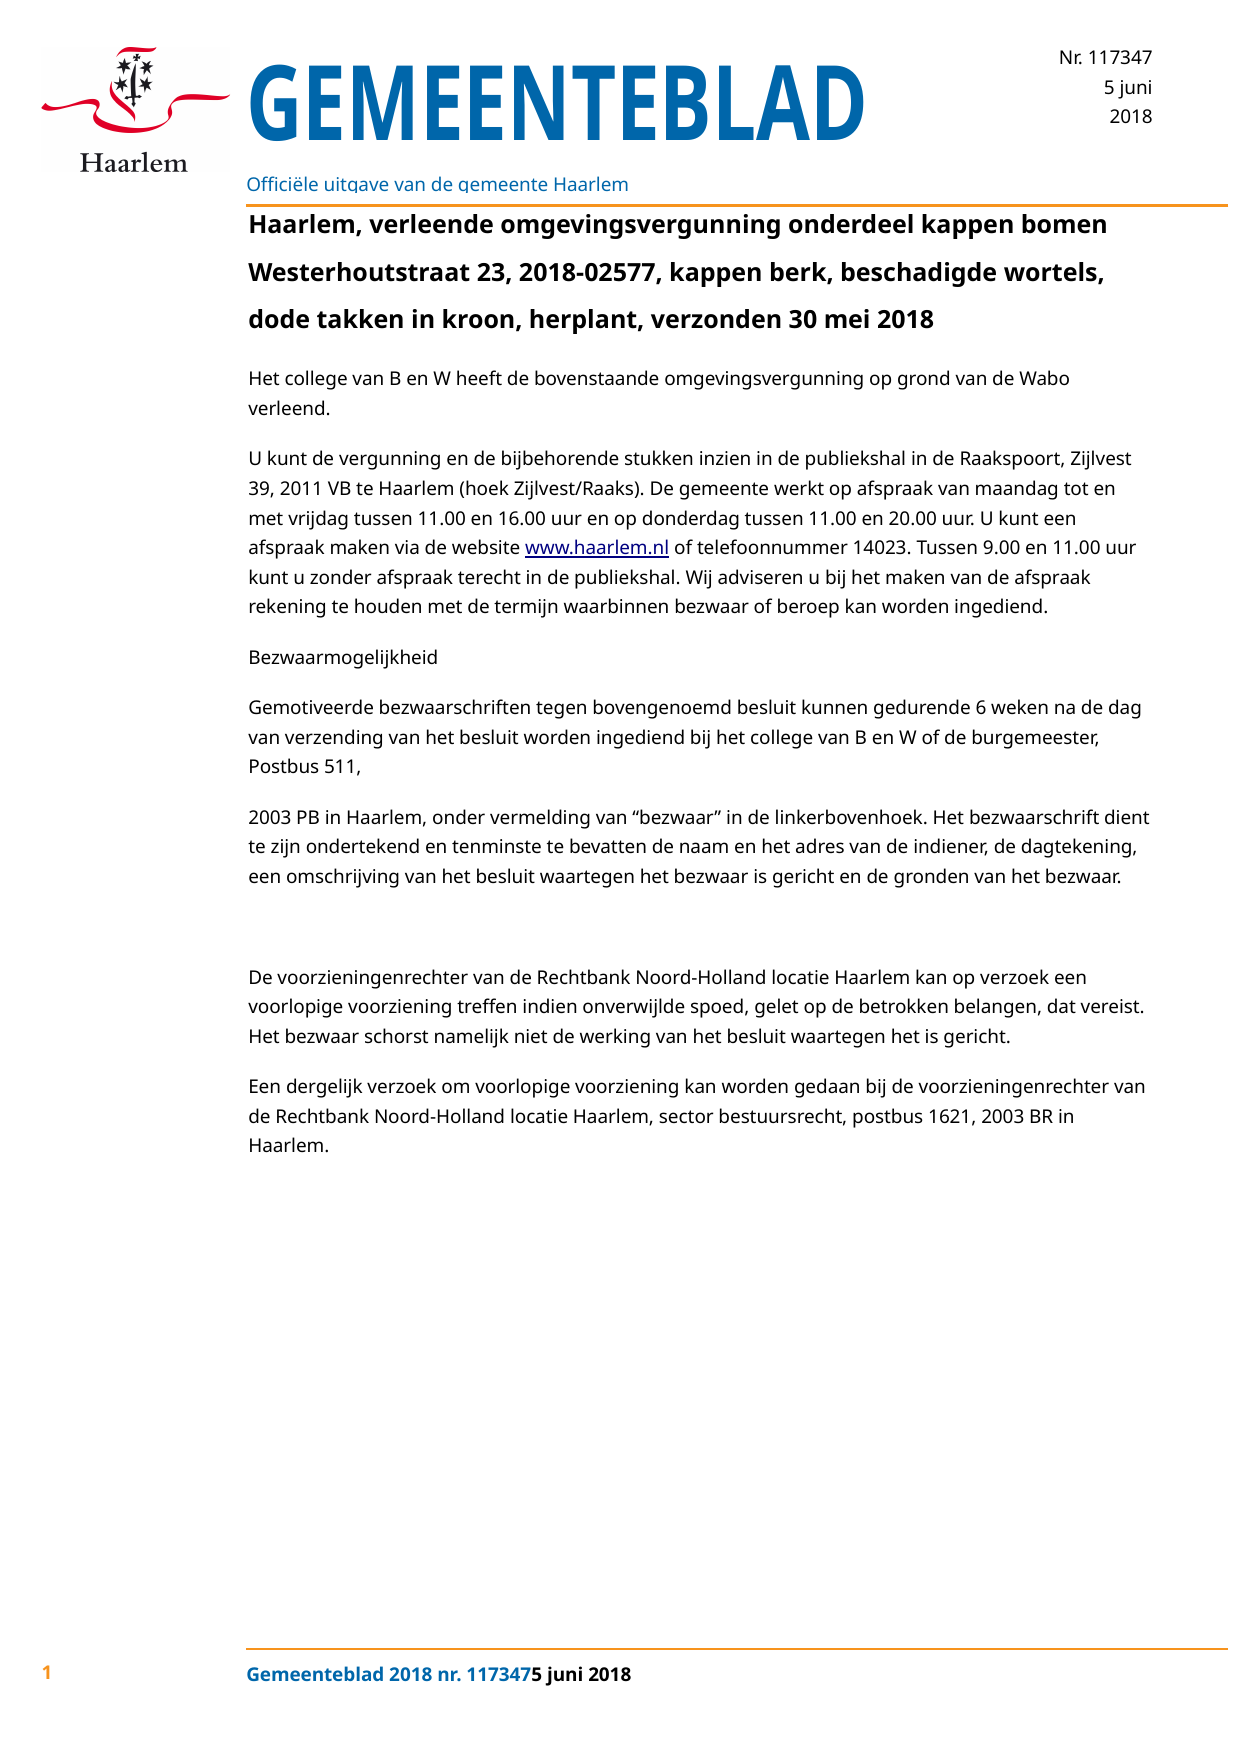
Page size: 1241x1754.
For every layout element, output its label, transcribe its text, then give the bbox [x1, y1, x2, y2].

text U kunt de vergunning en de bijbehorende stukken inzien in de publiekshal in de Raakspoort, Zijlvest 39, 2011 VB te Haarlem (hoek Zijlvest/Raaks). De gemeente werkt op afspraak van maandag tot en met vrijdag tussen 11.00 en 16.00 uur en op donderdag tussen 11.00 en 20.00 uur. U kunt een afspraak maken via de website www.haarlem.nl of telefoonnummer 14023. Tussen 9.00 en 11.00 uur kunt u zonder afspraak terecht in de publiekshal. Wij adviseren u bij het maken van de afspraak rekening te houden met de termijn waarbinnen bezwaar of beroep kan worden ingediend. [248, 446, 1152, 619]
text Het college van B en W heeft de bovenstaande omgevingsvergunning op grond van de Wabo verleend. [248, 366, 1152, 421]
text De voorzieningenrechter van de Rechtbank Noord-Holland locatie Haarlem kan op verzoek een voorlopige voorziening treffen indien onverwijlde spoed, gelet op de betrokken belangen, dat vereist. Het bezwaar schorst namelijk niet de werking van het besluit waartegen het is gericht. [248, 964, 1152, 1049]
text 2003 PB in Haarlem, onder vermelding van “bezwaar” in de linkerbovenhoek. Het bezwaarschrift dient te zijn ondertekend en tenminste te bevatten de naam en het adres van de indiener, de dagtekening, een omschrijving van het besluit waartegen het bezwaar is gericht en de gronden van het bezwaar. [248, 804, 1152, 889]
picture [41, 47, 231, 172]
text Haarlem, verleende omgevingsvergunning onderdeel kappen bomen Westerhoutstraat 23, 2018-02577, kappen berk, beschadigde wortels, dode takken in kroon, herplant, verzonden 30 mei 2018 [248, 207, 1152, 336]
text Gemotiveerde bezwaarschriften tegen bovengenoemd besluit kunnen gedurende 6 weken na de dag van verzending van het besluit worden ingediend bij het college van B en W of de burgemeester, Postbus 511, [248, 694, 1152, 779]
text Bezwaarmogelijkheid [248, 644, 1152, 669]
text Een dergelijk verzoek om voorlopige voorziening kan worden gedaan bij de voorzieningenrechter van de Rechtbank Noord-Holland locatie Haarlem, sector bestuursrecht, postbus 1621, 2003 BR in Haarlem. [248, 1073, 1152, 1158]
